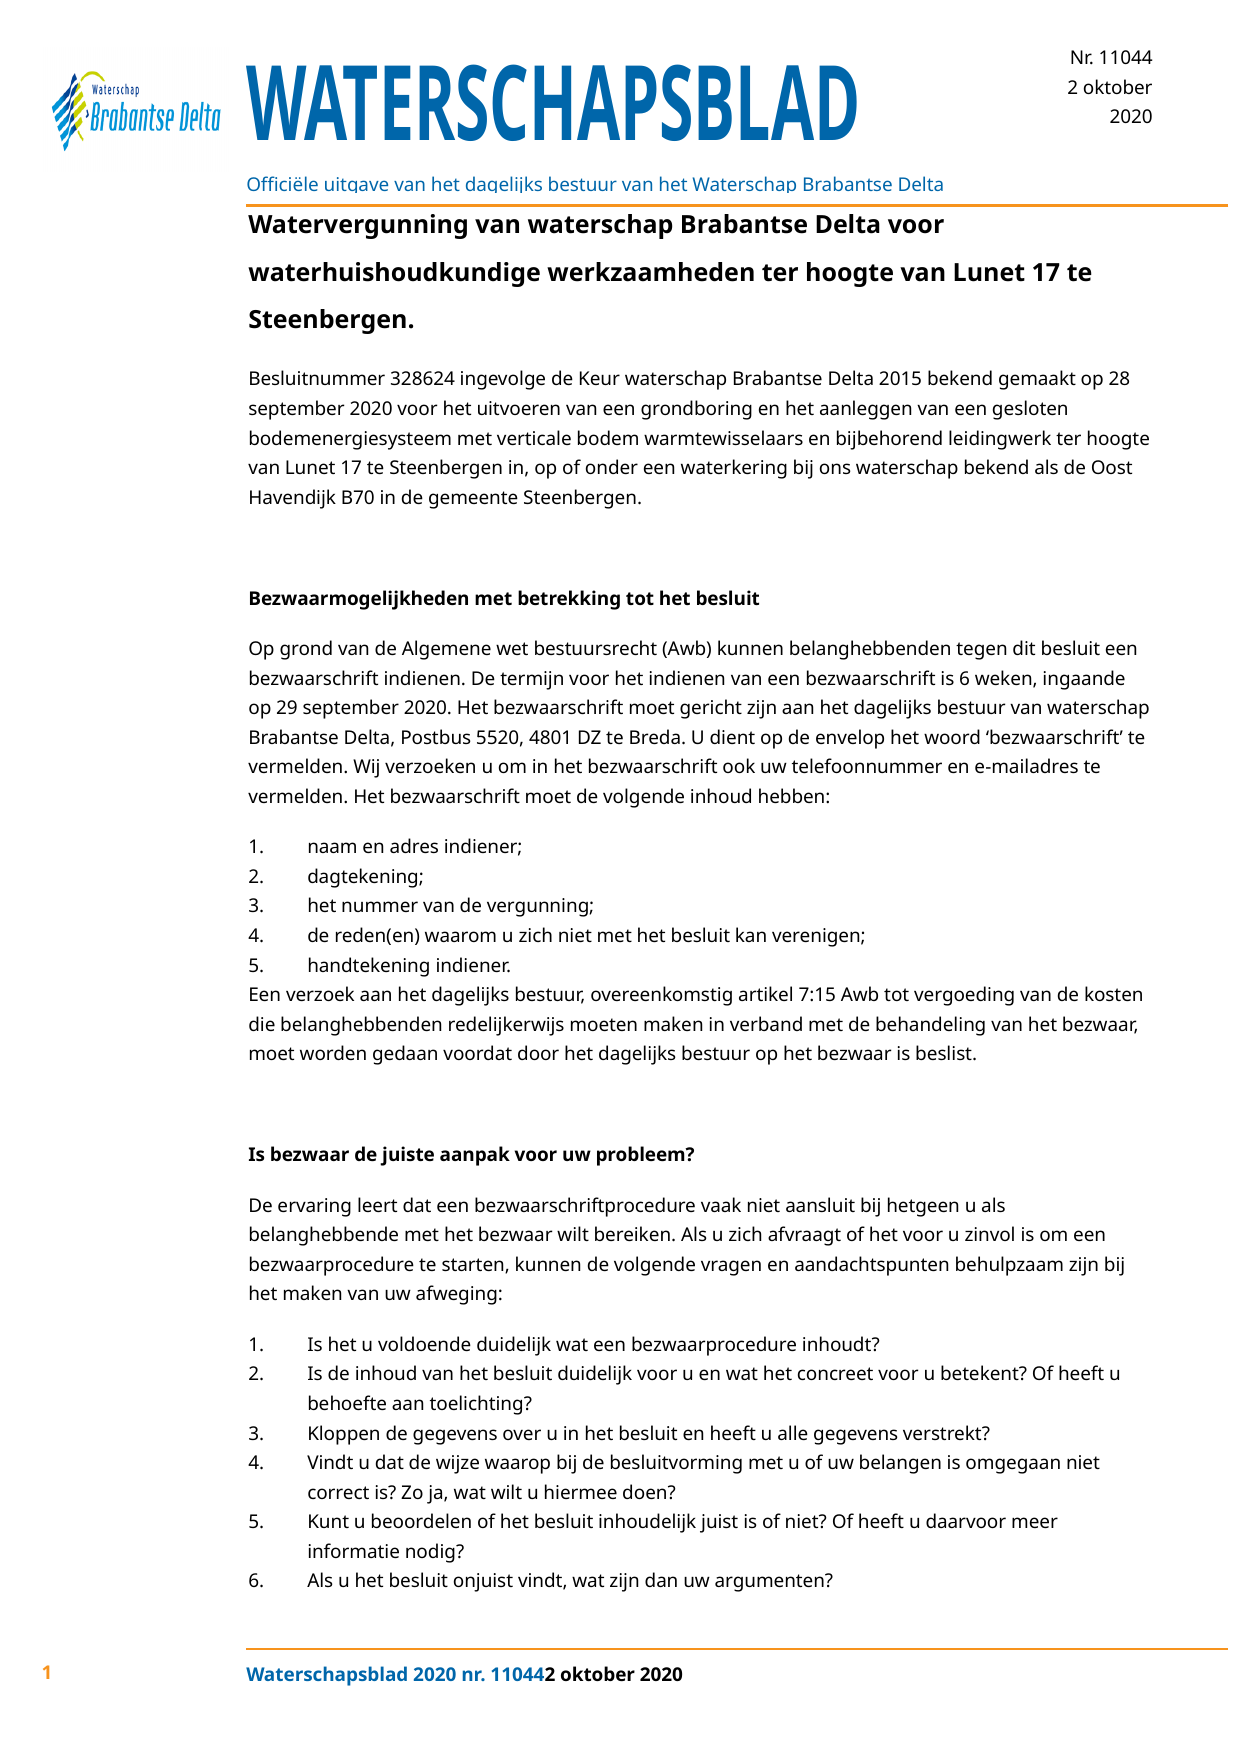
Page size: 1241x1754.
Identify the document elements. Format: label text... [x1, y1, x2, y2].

list het nummer van de vergunning; [248, 893, 1152, 918]
text Is bezwaar de juiste aanpak voor uw probleem? [248, 1141, 1152, 1167]
text Een verzoek aan het dagelijks bestuur, overeenkomstig artikel 7:15 Awb tot vergoeding van de kosten die belanghebbenden redelijkerwijs moeten maken in verband met de behandeling van het bezwaar, moet worden gedaan voordat door het dagelijks bestuur op het bezwaar is beslist. [248, 981, 1152, 1066]
list Is het u voldoende duidelijk wat een bezwaarprocedure inhoudt? [248, 1331, 1152, 1357]
list de reden(en) waarom u zich niet met het besluit kan verenigen; [248, 922, 1152, 948]
list Kunt u beoordelen of het besluit inhoudelijk juist is of niet? Of heeft u daarvoor meer informatie nodig? [248, 1508, 1152, 1564]
list Kloppen de gegevens over u in het besluit en heeft u alle gegevens verstrekt? [248, 1420, 1152, 1445]
list handtekening indiener. [248, 952, 1152, 977]
list Vindt u dat de wijze waarop bij de besluitvorming met u of uw belangen is omgegaan niet correct is? Zo ja, wat wilt u hiermee doen? [248, 1449, 1152, 1504]
text Bezwaarmogelijkheden met betrekking tot het besluit [248, 585, 1152, 610]
list Is de inhoud van het besluit duidelijk voor u en wat het concreet voor u betekent? Of heeft u behoefte aan toelichting? [248, 1361, 1152, 1416]
text Besluitnummer 328624 ingevolge de Keur waterschap Brabantse Delta 2015 bekend gemaakt op 28 september 2020 voor het uitvoeren van een grondboring en het aanleggen van een gesloten bodemenergiesysteem met verticale bodem warmtewisselaars en bijbehorend leidingwerk ter hoogte van Lunet 17 te Steenbergen in, op of onder een waterkering bij ons waterschap bekend als de Oost Havendijk B70 in de gemeente Steenbergen. [248, 366, 1152, 509]
list naam en adres indiener; [248, 833, 1152, 859]
list Als u het besluit onjuist vindt, wat zijn dan uw argumenten? [248, 1568, 1152, 1593]
list dagtekening; [248, 863, 1152, 889]
text Op grond van de Algemene wet bestuursrecht (Awb) kunnen belanghebbenden tegen dit besluit een bezwaarschrift indienen. De termijn voor het indienen van een bezwaarschrift is 6 weken, ingaande op 29 september 2020. Het bezwaarschrift moet gericht zijn aan het dagelijks bestuur van waterschap Brabantse Delta, Postbus 5520, 4801 DZ te Breda. U dient op de envelop het woord ‘bezwaarschrift’ te vermelden. Wij verzoeken u om in het bezwaarschrift ook uw telefoonnummer en e‑mailadres te vermelden. Het bezwaarschrift moet de volgende inhoud hebben: [248, 635, 1152, 809]
text Watervergunning van waterschap Brabantse Delta voor waterhuishoudkundige werkzaamheden ter hoogte van Lunet 17 te Steenbergen. [248, 207, 1152, 336]
text De ervaring leert dat een bezwaarschriftprocedure vaak niet aansluit bij hetgeen u als belanghebbende met het bezwaar wilt bereiken. Als u zich afvraagt of het voor u zinvol is om een bezwaarprocedure te starten, kunnen de volgende vragen en aandachtspunten behulpzaam zijn bij het maken van uw afweging: [248, 1192, 1152, 1306]
picture [41, 47, 231, 172]
